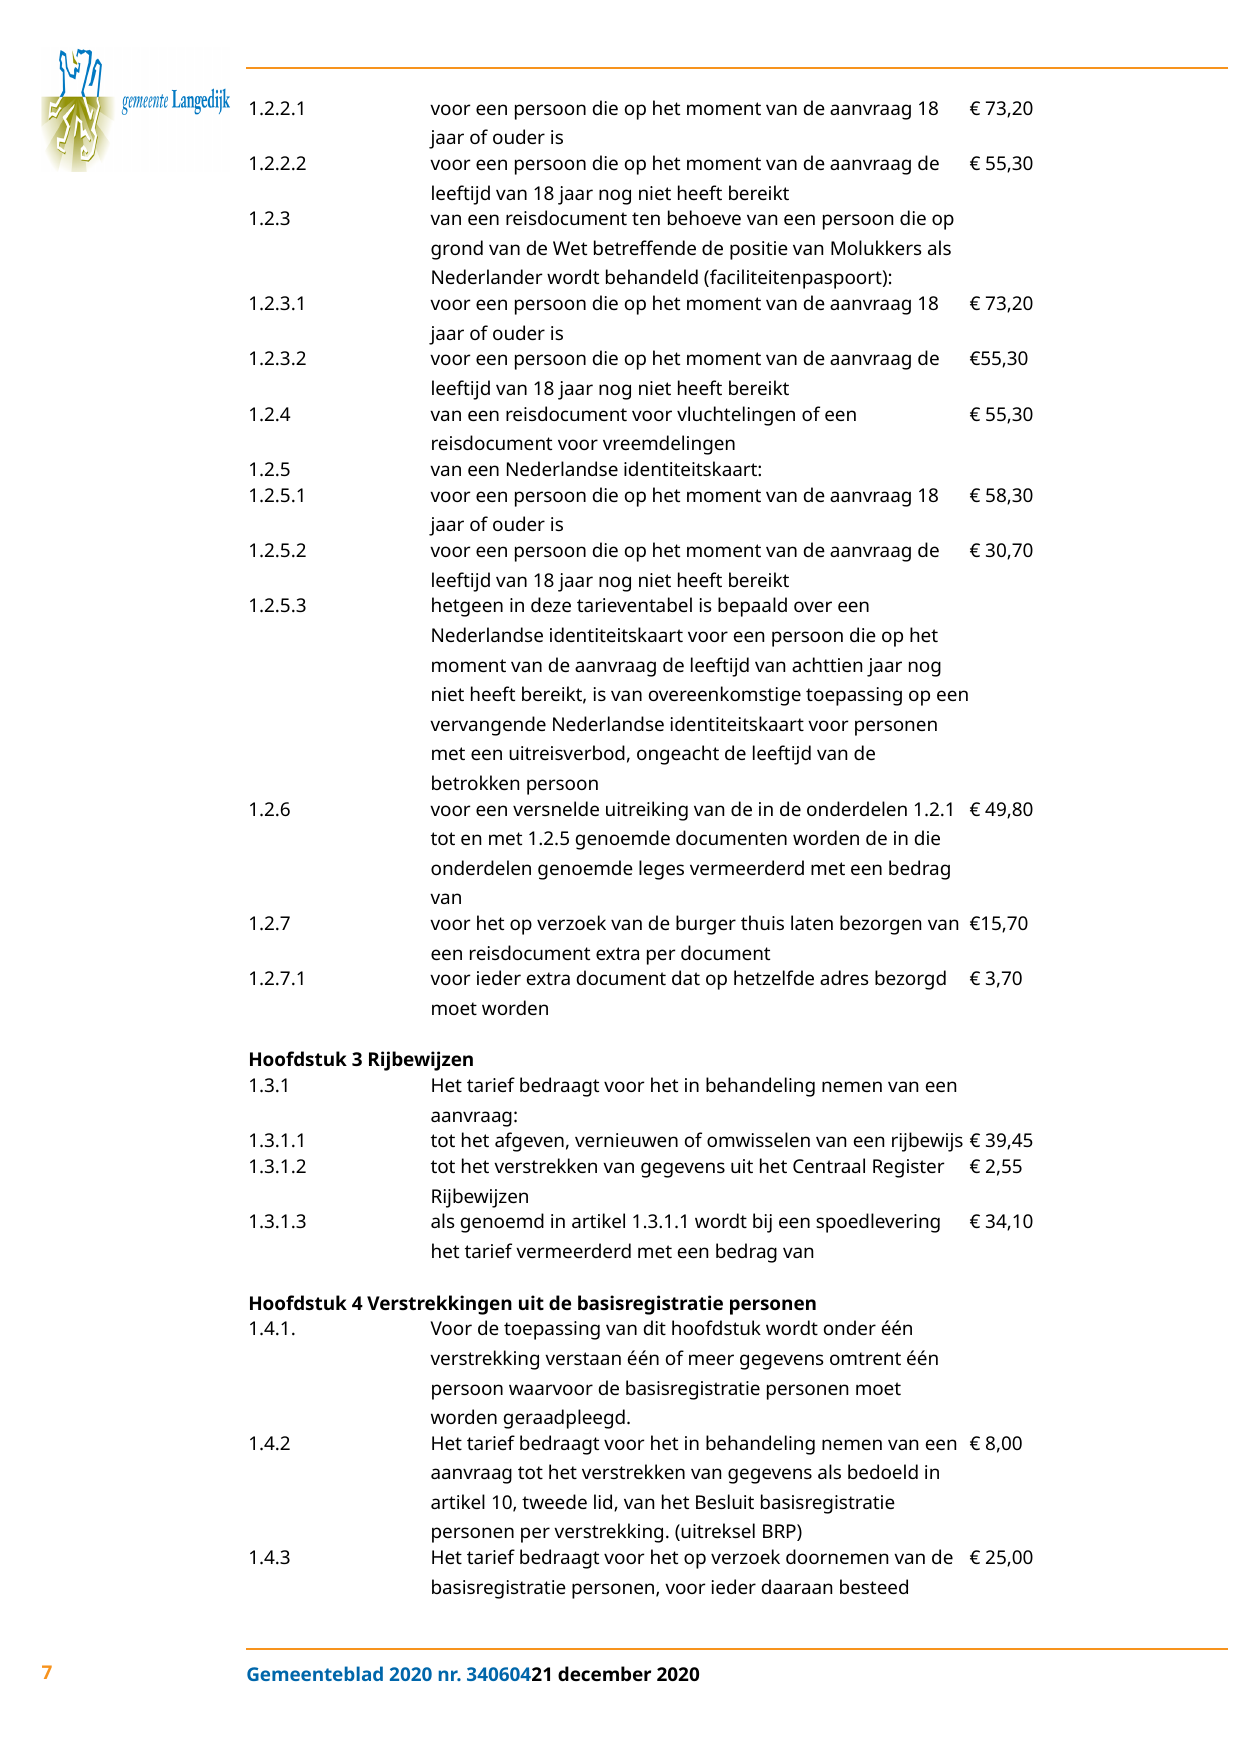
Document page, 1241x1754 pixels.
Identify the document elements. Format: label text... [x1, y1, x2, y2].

table_cell van een reisdocument voor vluchtelingen of een reisdocument voor vreemdelingen [430, 401, 969, 456]
table_cell tot het verstrekken van gegevens uit het Centraal Register Rijbewijzen [430, 1154, 969, 1209]
table_cell Het tarief bedraagt voor het in behandeling nemen van een aanvraag tot het verstrekken van gegevens als bedoeld in artikel 10, tweede lid, van het Besluit basisregistratie personen per verstrekking. (uitreksel BRP) [430, 1430, 969, 1544]
table_cell [969, 205, 1152, 290]
table_cell 1.2.5.2 [248, 537, 430, 593]
table_cell 1.3.1.1 [248, 1128, 430, 1153]
table_cell Het tarief bedraagt voor het in behandeling nemen van een aanvraag: [430, 1073, 969, 1128]
table_cell 1.2.3 [248, 205, 430, 290]
table_cell tot het afgeven, vernieuwen of omwisselen van een rijbewijs [430, 1128, 969, 1153]
table_cell 1.3.1.2 [248, 1154, 430, 1209]
table_cell Hoofdstuk 3 Rijbewijzen [248, 1047, 969, 1072]
table_cell € 55,30 [969, 401, 1152, 456]
table_cell Hoofdstuk 4 Verstrekkingen uit de basisregistratie personen [248, 1290, 969, 1316]
table_cell € 30,70 [969, 537, 1152, 593]
table_cell € 58,30 [969, 482, 1152, 537]
table_cell hetgeen in deze tarieventabel is bepaald over een Nederlandse identiteitskaart voor een persoon die op het moment van de aanvraag de leeftijd van achttien jaar nog niet heeft bereikt, is van overeenkomstige toepassing op een vervangende Nederlandse identiteitskaart voor personen met een uitreisverbod, ongeacht de leeftijd van de betrokken persoon [430, 593, 969, 796]
table_cell [969, 1290, 1152, 1316]
table_cell [248, 1264, 430, 1290]
table_cell als genoemd in artikel 1.3.1.1 wordt bij een spoedlevering het tarief vermeerderd met een bedrag van [430, 1209, 969, 1264]
picture [41, 47, 231, 172]
table_cell € 34,10 [969, 1209, 1152, 1264]
table_cell € 39,45 [969, 1128, 1152, 1153]
table_cell voor een persoon die op het moment van de aanvraag 18 jaar of ouder is [430, 290, 969, 346]
table_cell 1.4.1. [248, 1316, 430, 1430]
table_cell voor het op verzoek van de burger thuis laten bezorgen van een reisdocument extra per document [430, 910, 969, 966]
table_cell [248, 1021, 430, 1047]
table_cell van een reisdocument ten behoeve van een persoon die op grond van de Wet betreffende de positie van Molukkers als Nederlander wordt behandeld (faciliteitenpaspoort): [430, 205, 969, 290]
table_cell 1.2.3.2 [248, 346, 430, 401]
table_cell 1.4.3 [248, 1545, 430, 1600]
table_cell voor een persoon die op het moment van de aanvraag 18 jaar of ouder is [430, 95, 969, 150]
table_cell € 2,55 [969, 1154, 1152, 1209]
table_cell voor een persoon die op het moment van de aanvraag de leeftijd van 18 jaar nog niet heeft bereikt [430, 537, 969, 593]
table_cell € 25,00 [969, 1545, 1152, 1600]
table_cell van een Nederlandse identiteitskaart: [430, 456, 969, 482]
table_cell [969, 1047, 1152, 1072]
table_cell 1.2.6 [248, 796, 430, 910]
table_cell Het tarief bedraagt voor het op verzoek doornemen van de basisregistratie personen, voor ieder daaraan besteed [430, 1545, 969, 1600]
table_cell Voor de toepassing van dit hoofdstuk wordt onder één verstrekking verstaan één of meer gegevens omtrent één persoon waarvoor de basisregistratie personen moet worden geraadpleegd. [430, 1316, 969, 1430]
table_cell 1.3.1.3 [248, 1209, 430, 1264]
table_cell 1.2.5.1 [248, 482, 430, 537]
table_cell [969, 1316, 1152, 1430]
table_cell 1.2.5 [248, 456, 430, 482]
table_cell € 49,80 [969, 796, 1152, 910]
table_cell 1.4.2 [248, 1430, 430, 1544]
table_cell voor ieder extra document dat op hetzelfde adres bezorgd moet worden [430, 966, 969, 1021]
table_cell € 8,00 [969, 1430, 1152, 1544]
table_cell 1.2.4 [248, 401, 430, 456]
table_cell € 3,70 [969, 966, 1152, 1021]
table_cell 1.2.5.3 [248, 593, 430, 796]
table_cell [969, 456, 1152, 482]
table_cell [430, 1264, 969, 1290]
table_cell [969, 1264, 1152, 1290]
table_cell € 73,20 [969, 95, 1152, 150]
table_cell [430, 1021, 969, 1047]
table_cell [969, 1073, 1152, 1128]
table_cell 1.3.1 [248, 1073, 430, 1128]
table_cell 1.2.2.2 [248, 150, 430, 205]
table_cell € 55,30 [969, 150, 1152, 205]
table_cell 1.2.2.1 [248, 95, 430, 150]
table_cell voor een persoon die op het moment van de aanvraag de leeftijd van 18 jaar nog niet heeft bereikt [430, 346, 969, 401]
table_cell 1.2.3.1 [248, 290, 430, 346]
table_cell [969, 593, 1152, 796]
table_cell € 73,20 [969, 290, 1152, 346]
table_cell [969, 1021, 1152, 1047]
table_cell voor een persoon die op het moment van de aanvraag de leeftijd van 18 jaar nog niet heeft bereikt [430, 150, 969, 205]
table_cell €15,70 [969, 910, 1152, 966]
table_cell voor een versnelde uitreiking van de in de onderdelen 1.2.1 tot en met 1.2.5 genoemde documenten worden de in die onderdelen genoemde leges vermeerderd met een bedrag van [430, 796, 969, 910]
table_cell voor een persoon die op het moment van de aanvraag 18 jaar of ouder is [430, 482, 969, 537]
table_cell €55,30 [969, 346, 1152, 401]
table_cell 1.2.7 [248, 910, 430, 966]
table_cell 1.2.7.1 [248, 966, 430, 1021]
